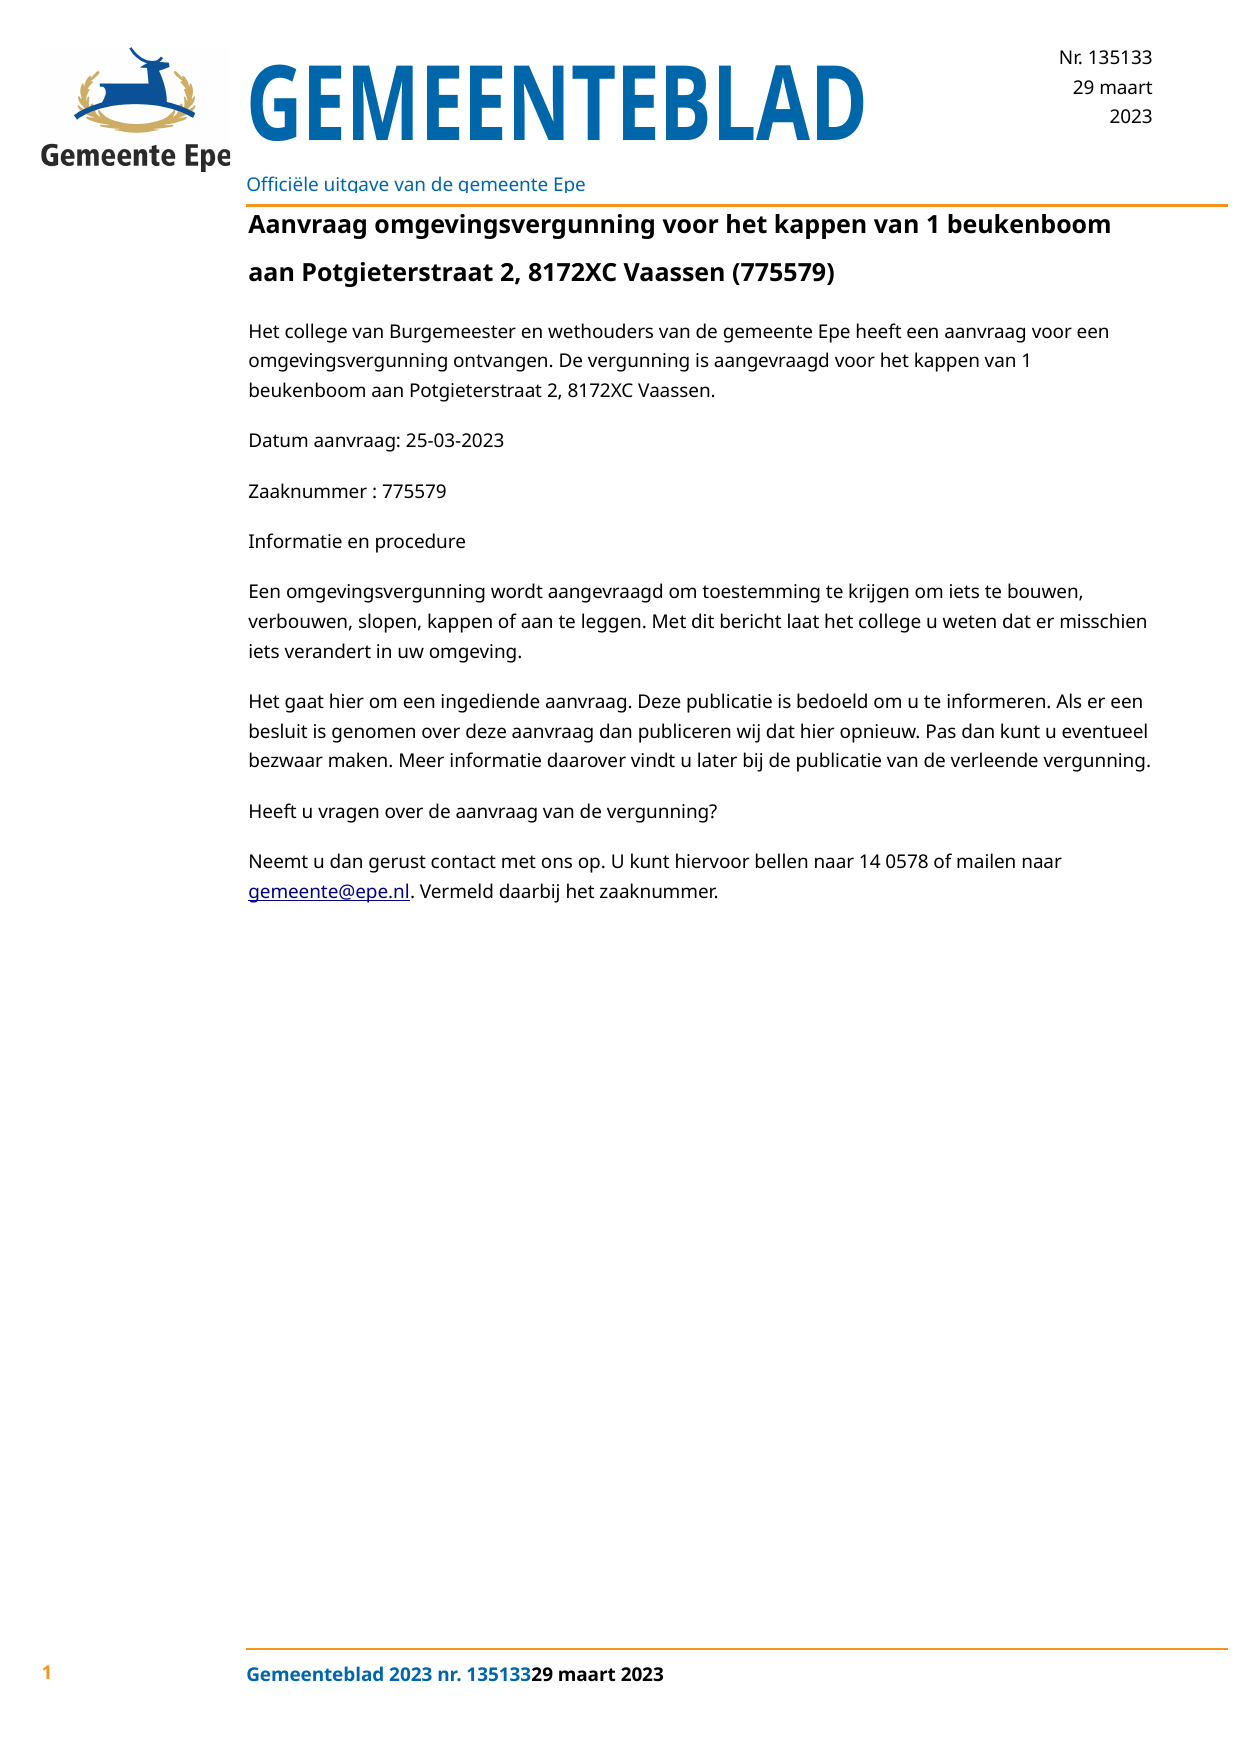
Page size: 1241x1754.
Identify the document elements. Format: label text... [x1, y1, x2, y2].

text Een omgevingsvergunning wordt aangevraagd om toestemming te krijgen om iets te bouwen, verbouwen, slopen, kappen of aan te leggen. Met dit bericht laat het college u weten dat er misschien iets verandert in uw omgeving. [248, 579, 1152, 664]
text Informatie en procedure [248, 528, 1152, 554]
text Het gaat hier om een ingediende aanvraag. Deze publicatie is bedoeld om u te informeren. Als er een besluit is genomen over deze aanvraag dan publiceren wij dat hier opnieuw. Pas dan kunt u eventueel bezwaar maken. Meer informatie daarover vindt u later bij de publicatie van de verleende vergunning. [248, 688, 1152, 773]
text Neemt u dan gerust contact met ons op. U kunt hiervoor bellen naar 14 0578 of mailen naar gemeente@epe.nl. Vermeld daarbij het zaaknummer. [248, 848, 1152, 904]
text Zaaknummer : 775579 [248, 478, 1152, 504]
text Het college van Burgemeester en wethouders van de gemeente Epe heeft een aanvraag voor een omgevingsvergunning ontvangen. De vergunning is aangevraagd voor het kappen van 1 beukenboom aan Potgieterstraat 2, 8172XC Vaassen. [248, 318, 1152, 403]
text Heeft u vragen over de aanvraag van de vergunning? [248, 798, 1152, 824]
picture [41, 47, 231, 172]
text Datum aanvraag: 25-03-2023 [248, 427, 1152, 453]
text Aanvraag omgevingsvergunning voor het kappen van 1 beukenboom aan Potgieterstraat 2, 8172XC Vaassen (775579) [248, 207, 1152, 288]
